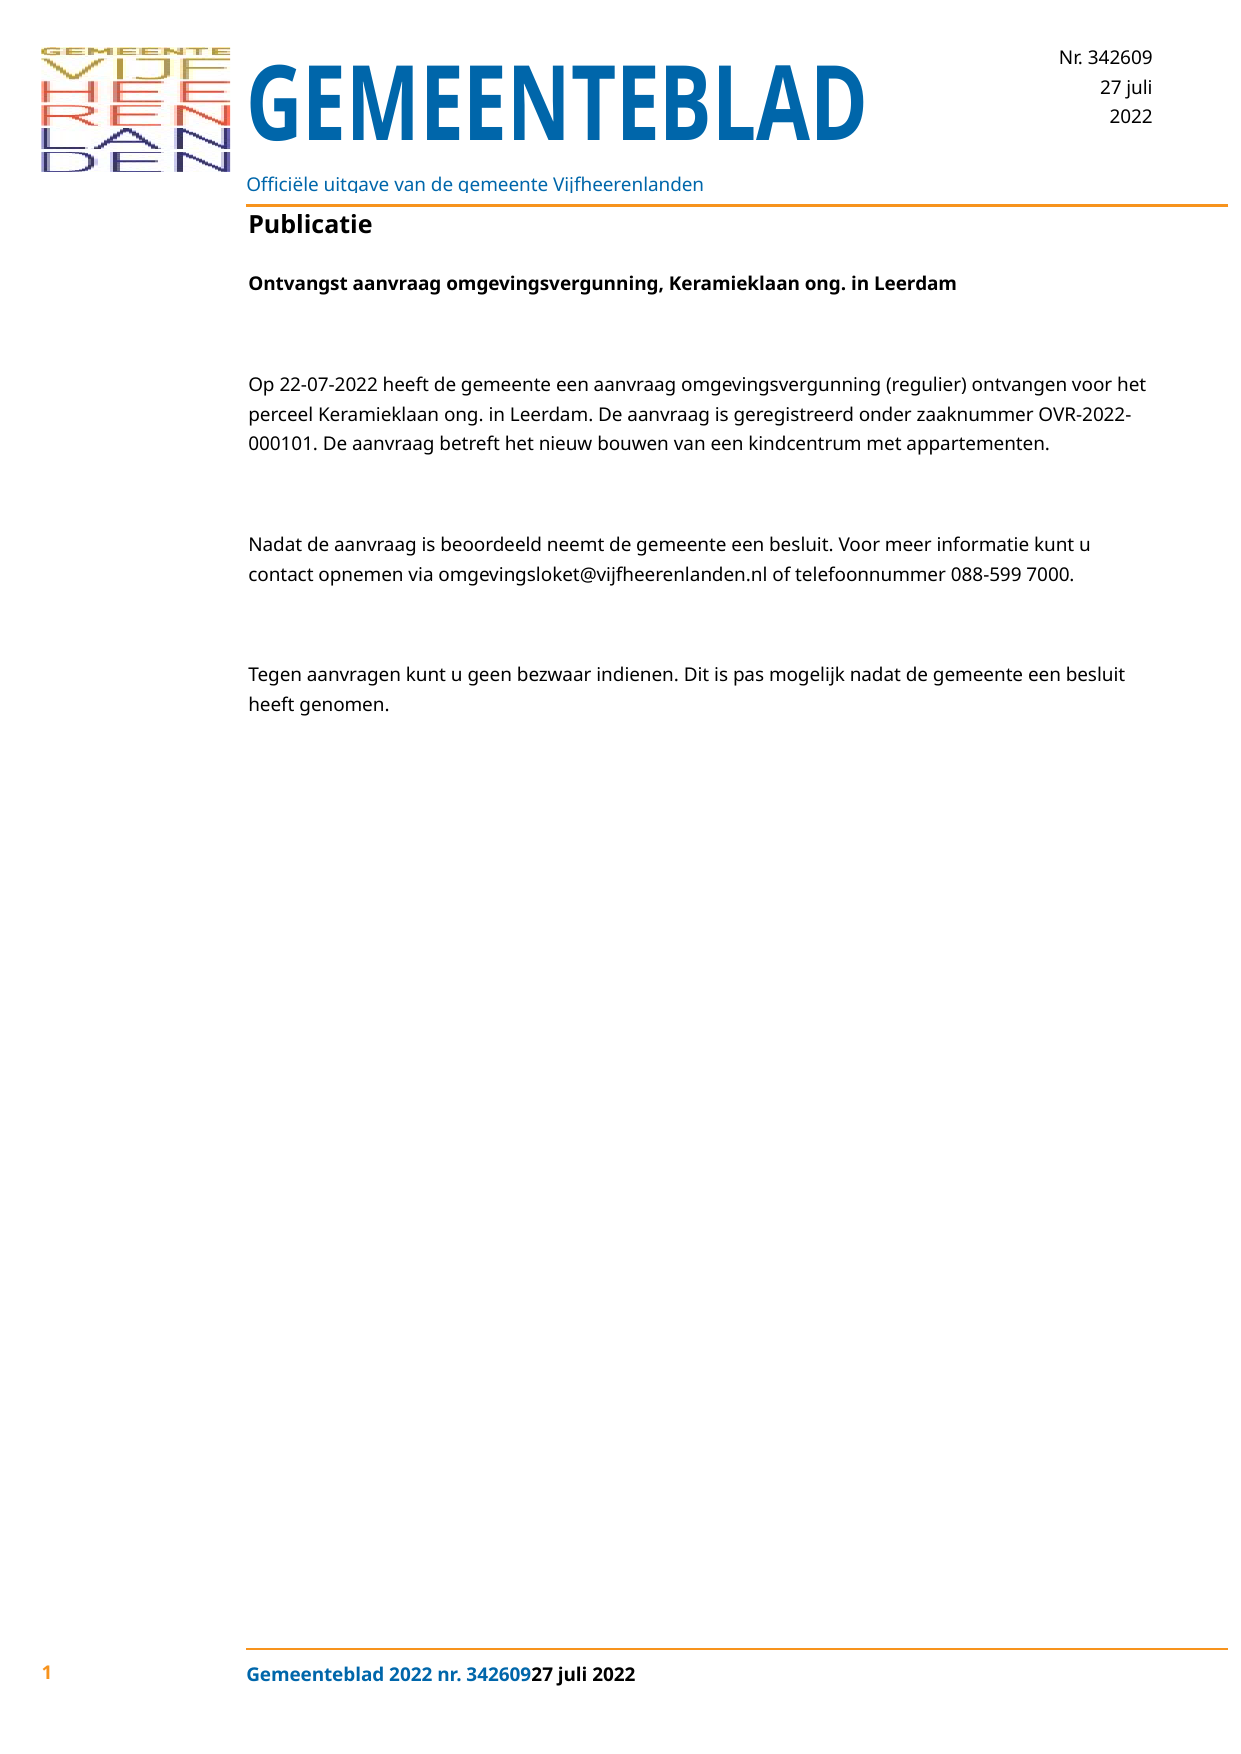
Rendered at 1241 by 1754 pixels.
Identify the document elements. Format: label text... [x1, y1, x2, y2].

picture [41, 47, 231, 172]
text Op 22-07-2022 heeft de gemeente een aanvraag omgevingsvergunning (regulier) ontvangen voor het perceel Keramieklaan ong. in Leerdam. De aanvraag is geregistreerd onder zaaknummer OVR-2022-000101. De aanvraag betreft het nieuw bouwen van een kindcentrum met appartementen. [248, 371, 1152, 456]
text Tegen aanvragen kunt u geen bezwaar indienen. Dit is pas mogelijk nadat de gemeente een besluit heeft genomen. [248, 662, 1152, 717]
text Publicatie [248, 207, 1152, 241]
text Nadat de aanvraag is beoordeeld neemt de gemeente een besluit. Voor meer informatie kunt u contact opnemen via omgevingsloket@vijfheerenlanden.nl of telefoonnummer 088-599 7000. [248, 531, 1152, 586]
text Ontvangst aanvraag omgevingsvergunning, Keramieklaan ong. in Leerdam [248, 270, 1152, 296]
